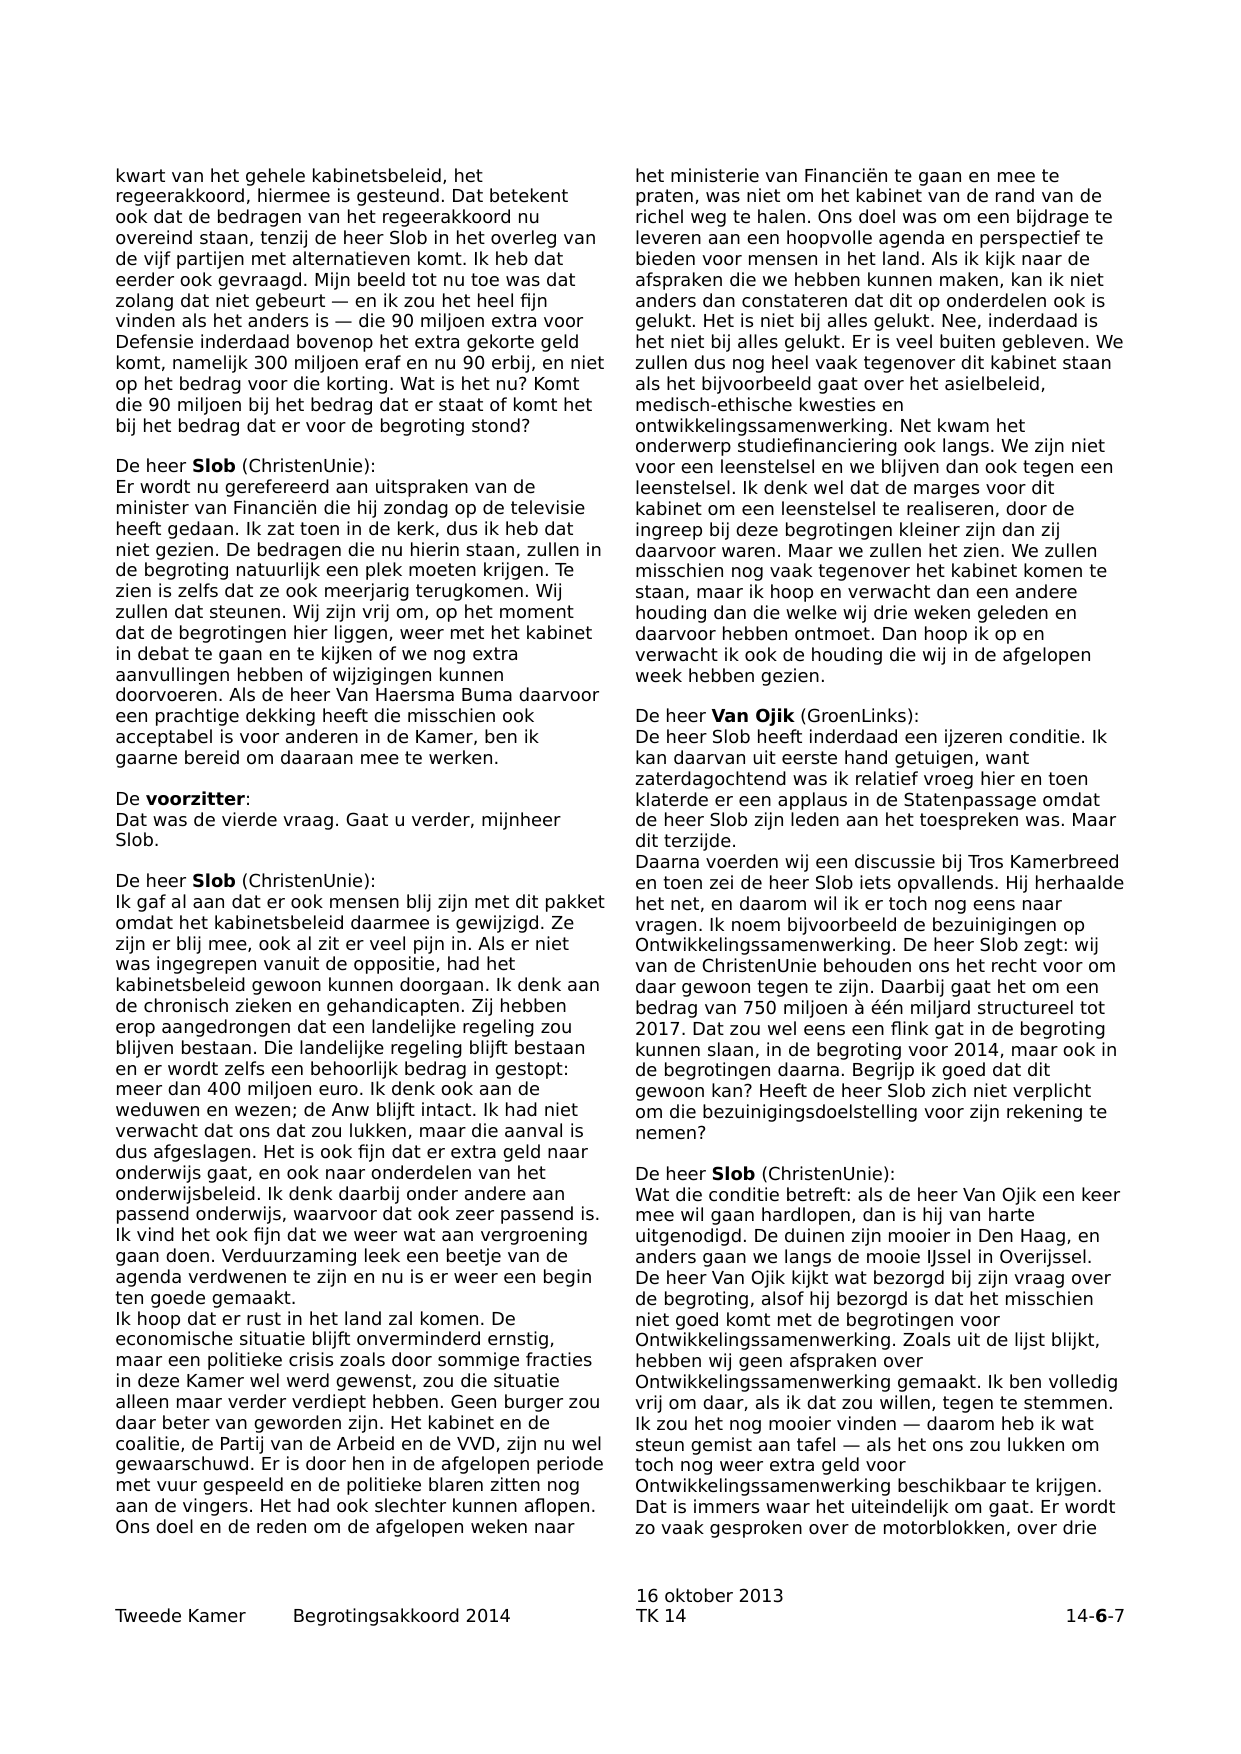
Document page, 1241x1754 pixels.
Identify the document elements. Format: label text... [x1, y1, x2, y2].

text De voorzitter: [115, 788, 605, 809]
text Daarna voerden wij een discussie bij Tros Kamerbreed en toen zei de heer Slob iets opvallends. Hij herhaalde het net, en daarom wil ik er toch nog eens naar vragen. Ik noem bijvoorbeeld de bezuinigingen op Ontwikkelingssamenwerking. De heer Slob zegt: wij van de ChristenUnie behouden ons het recht voor om daar gewoon tegen te zijn. Daarbij gaat het om een bedrag van 750 miljoen à één miljard structureel tot 2017. Dat zou wel eens een flink gat in de begroting kunnen slaan, in de begroting voor 2014, maar ook in de begrotingen daarna. Begrijp ik goed dat dit gewoon kan? Heeft de heer Slob zich niet verplicht om die bezuinigingsdoelstelling voor zijn rekening te nemen? [635, 852, 1125, 1143]
text De heer Slob heeft inderdaad een ijzeren conditie. Ik kan daarvan uit eerste hand getuigen, want zaterdagochtend was ik relatief vroeg hier en toen klaterde er een applaus in de Statenpassage omdat de heer Slob zijn leden aan het toespreken was. Maar dit terzijde. [635, 727, 1125, 852]
text De heer Slob (ChristenUnie): [115, 456, 605, 477]
text Ik hoop dat er rust in het land zal komen. De economische situatie blijft onverminderd ernstig, maar een politieke crisis zoals door sommige fracties in deze Kamer wel werd gewenst, zou die situatie alleen maar verder verdiept hebben. Geen burger zou daar beter van geworden zijn. Het kabinet en de coalitie, de Partij van de Arbeid en de VVD, zijn nu wel gewaarschuwd. Er is door hen in de afgelopen periode met vuur gespeeld en de politieke blaren zitten nog aan de vingers. Het had ook slechter kunnen aflopen. Ons doel en de reden om de afgelopen weken naar [115, 1308, 605, 1537]
text De heer Van Ojik (GroenLinks): [635, 706, 1125, 727]
text De heer Slob (ChristenUnie): [115, 871, 605, 892]
text Er wordt nu gerefereerd aan uitspraken van de minister van Financiën die hij zondag op de televisie heeft gedaan. Ik zat toen in de kerk, dus ik heb dat niet gezien. De bedragen die nu hierin staan, zullen in de begroting natuurlijk een plek moeten krijgen. Te zien is zelfs dat ze ook meerjarig terugkomen. Wij zullen dat steunen. Wij zijn vrij om, op het moment dat de begrotingen hier liggen, weer met het kabinet in debat te gaan en te kijken of we nog extra aanvullingen hebben of wijzigingen kunnen doorvoeren. Als de heer Van Haersma Buma daarvoor een prachtige dekking heeft die misschien ook acceptabel is voor anderen in de Kamer, ben ik gaarne bereid om daaraan mee te werken. [115, 477, 605, 768]
text het ministerie van Financiën te gaan en mee te praten, was niet om het kabinet van de rand van de richel weg te halen. Ons doel was om een bijdrage te leveren aan een hoopvolle agenda en perspectief te bieden voor mensen in het land. Als ik kijk naar de afspraken die we hebben kunnen maken, kan ik niet anders dan constateren dat dit op onderdelen ook is gelukt. Het is niet bij alles gelukt. Nee, inderdaad is het niet bij alles gelukt. Er is veel buiten gebleven. We zullen dus nog heel vaak tegenover dit kabinet staan als het bijvoorbeeld gaat over het asielbeleid, medisch-ethische kwesties en ontwikkelingssamenwerking. Net kwam het onderwerp studiefinanciering ook langs. We zijn niet voor een leenstelsel en we blijven dan ook tegen een leenstelsel. Ik denk wel dat de marges voor dit kabinet om een leenstelsel te realiseren, door de ingreep bij deze begrotingen kleiner zijn dan zij daarvoor waren. Maar we zullen het zien. We zullen misschien nog vaak tegenover het kabinet komen te staan, maar ik hoop en verwacht dan een andere houding dan die welke wij drie weken geleden en daarvoor hebben ontmoet. Dan hoop ik op en verwacht ik ook de houding die wij in de afgelopen week hebben gezien. [635, 165, 1125, 686]
text kwart van het gehele kabinetsbeleid, het regeerakkoord, hiermee is gesteund. Dat betekent ook dat de bedragen van het regeerakkoord nu overeind staan, tenzij de heer Slob in het overleg van de vijf partijen met alternatieven komt. Ik heb dat eerder ook gevraagd. Mijn beeld tot nu toe was dat zolang dat niet gebeurt — en ik zou het heel fijn vinden als het anders is — die 90 miljoen extra voor Defensie inderdaad bovenop het extra gekorte geld komt, namelijk 300 miljoen eraf en nu 90 erbij, en niet op het bedrag voor die korting. Wat is het nu? Komt die 90 miljoen bij het bedrag dat er staat of komt het bij het bedrag dat er voor de begroting stond? [115, 165, 605, 436]
text De heer Van Ojik kijkt wat bezorgd bij zijn vraag over de begroting, alsof hij bezorgd is dat het misschien niet goed komt met de begrotingen voor Ontwikkelingssamenwerking. Zoals uit de lijst blijkt, hebben wij geen afspraken over Ontwikkelingssamenwerking gemaakt. Ik ben volledig vrij om daar, als ik dat zou willen, tegen te stemmen. Ik zou het nog mooier vinden — daarom heb ik wat steun gemist aan tafel — als het ons zou lukken om toch nog weer extra geld voor Ontwikkelingssamenwerking beschikbaar te krijgen. Dat is immers waar het uiteindelijk om gaat. Er wordt zo vaak gesproken over de motorblokken, over drie [635, 1268, 1125, 1538]
text Ik gaf al aan dat er ook mensen blij zijn met dit pakket omdat het kabinetsbeleid daarmee is gewijzigd. Ze zijn er blij mee, ook al zit er veel pijn in. Als er niet was ingegrepen vanuit de oppositie, had het kabinetsbeleid gewoon kunnen doorgaan. Ik denk aan de chronisch zieken en gehandicapten. Zij hebben erop aangedrongen dat een landelijke regeling zou blijven bestaan. Die landelijke regeling blijft bestaan en er wordt zelfs een behoorlijk bedrag in gestopt: meer dan 400 miljoen euro. Ik denk ook aan de weduwen en wezen; de Anw blijft intact. Ik had niet verwacht dat ons dat zou lukken, maar die aanval is dus afgeslagen. Het is ook fijn dat er extra geld naar onderwijs gaat, en ook naar onderdelen van het onderwijsbeleid. Ik denk daarbij onder andere aan passend onderwijs, waarvoor dat ook zeer passend is. Ik vind het ook fijn dat we weer wat aan vergroening gaan doen. Verduurzaming leek een beetje van de agenda verdwenen te zijn en nu is er weer een begin ten goede gemaakt. [115, 892, 605, 1308]
text Wat die conditie betreft: als de heer Van Ojik een keer mee wil gaan hardlopen, dan is hij van harte uitgenodigd. De duinen zijn mooier in Den Haag, en anders gaan we langs de mooie IJssel in Overijssel. [635, 1184, 1125, 1268]
text Dat was de vierde vraag. Gaat u verder, mijnheer Slob. [115, 809, 605, 851]
text De heer Slob (ChristenUnie): [635, 1163, 1125, 1184]
